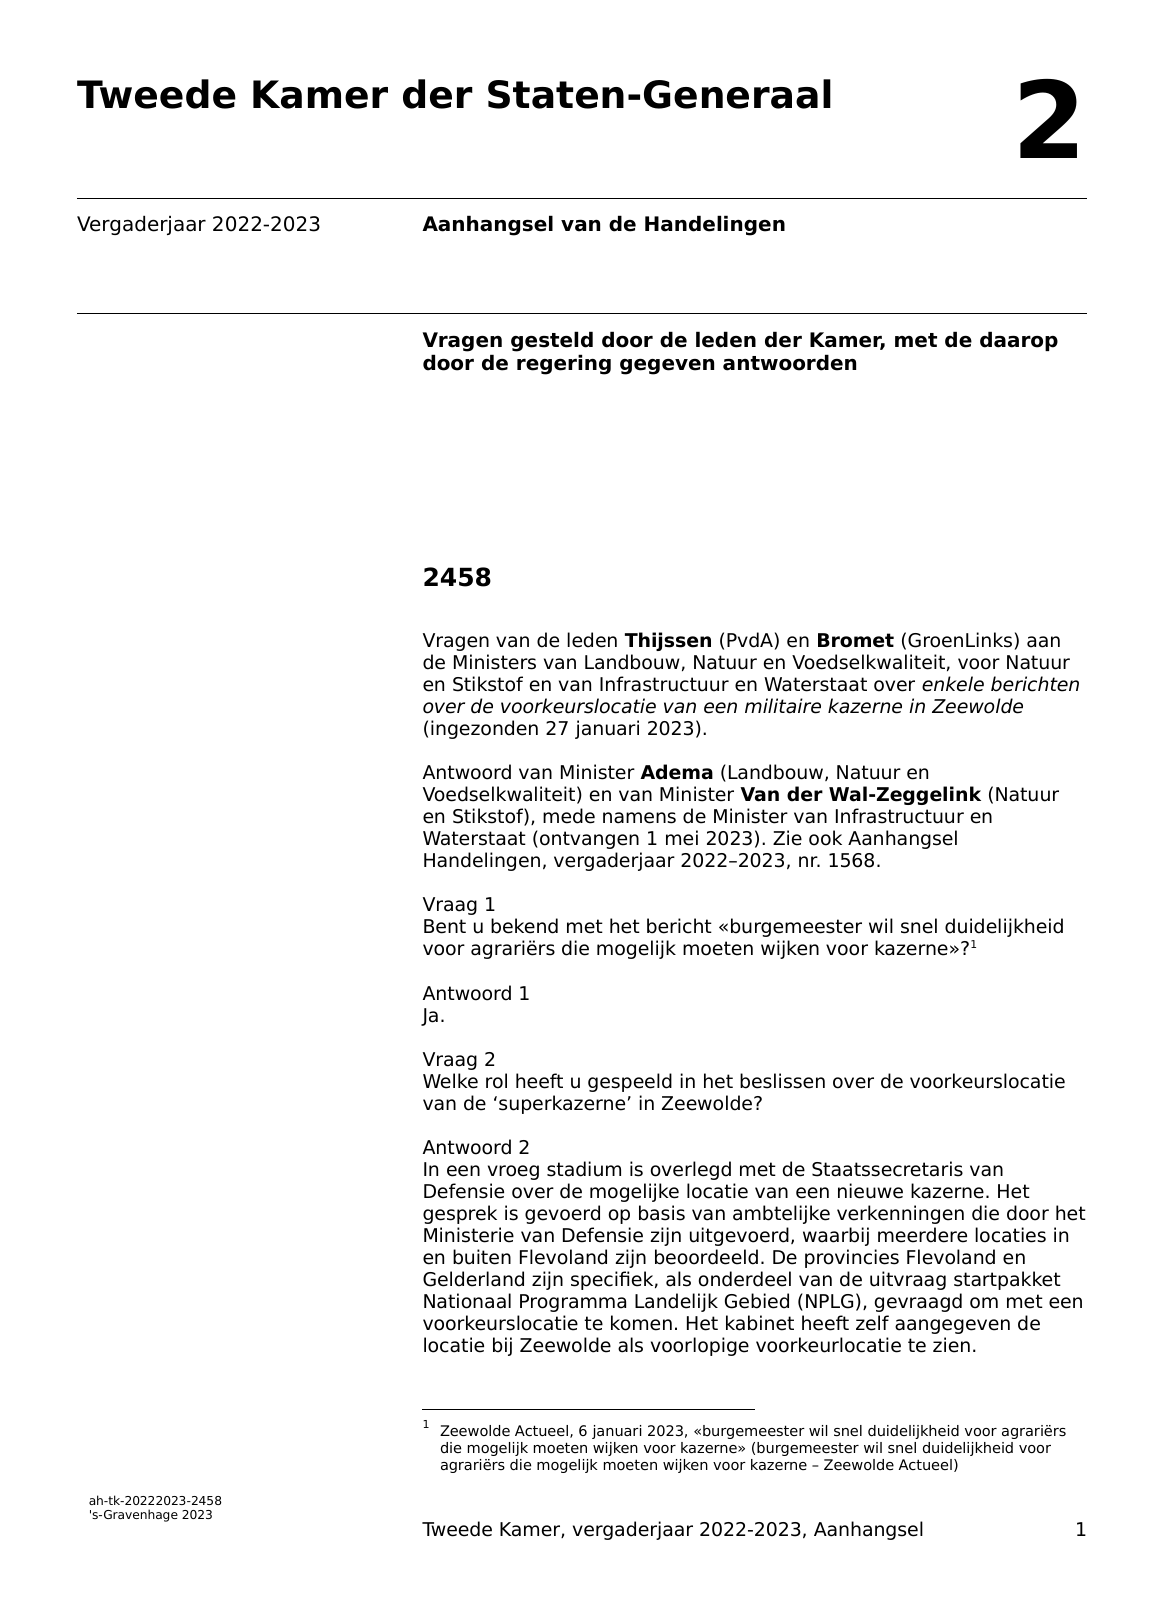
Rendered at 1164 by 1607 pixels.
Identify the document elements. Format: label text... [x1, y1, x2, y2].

text Welke rol heeft u gespeeld in het beslissen over de voorkeurslocatie van de ‘superkazerne’ in Zeewolde? [422, 1071, 1087, 1114]
text Antwoord 2 [422, 1137, 1087, 1159]
table_cell Aanhangsel van de Handelingen [422, 199, 1087, 313]
text Antwoord 1 [422, 982, 1087, 1004]
table_cell Vergaderjaar 2022-2023 [77, 199, 422, 313]
table_header Tweede Kamer der Staten-Generaal [77, 59, 886, 198]
text Bent u bekend met het bericht «burgemeester wil snel duidelijkheid voor agrariërs die mogelijk moeten wijken voor kazerne»? [422, 916, 1087, 960]
text ah-tk-20222023-2458 [88, 1494, 323, 1508]
text Ja. [422, 1004, 1087, 1026]
text In een vroeg stadium is overlegd met de Staatssecretaris van Defensie over de mogelijke locatie van een nieuwe kazerne. Het gesprek is gevoerd op basis van ambtelijke verkenningen die door het Ministerie van Defensie zijn uitgevoerd, waarbij meerdere locaties in en buiten Flevoland zijn beoordeeld. De provincies Flevoland en Gelderland zijn specifiek, als onderdeel van de uitvraag startpakket Nationaal Programma Landelijk Gebied (NPLG), gevraagd om met een voorkeurslocatie te komen. Het kabinet heeft zelf aangegeven de locatie bij Zeewolde als voorlopige voorkeurlocatie te zien. [422, 1159, 1087, 1357]
text Antwoord van Minister Adema (Landbouw, Natuur en Voedselkwaliteit) en van Minister Van der Wal-Zeggelink (Natuur en Stikstof), mede namens de Minister van Infrastructuur en Waterstaat (ontvangen 1 mei 2023). Zie ook Aanhangsel Handelingen, vergaderjaar 2022–2023, nr. 1568. [422, 762, 1087, 872]
table_cell Vragen gesteld door de leden der Kamer, met de daarop door de regering gegeven antwoorden [422, 314, 1087, 375]
table_header 2 [886, 59, 1087, 198]
text Zeewolde Actueel, 6 januari 2023, «burgemeester wil snel duidelijkheid voor agrariërs die mogelijk moeten wijken voor kazerne» (burgemeester wil snel duidelijkheid voor agrariërs die mogelijk moeten wijken voor kazerne – Zeewolde Actueel) [422, 1418, 1087, 1474]
text Vraag 2 [422, 1049, 1087, 1071]
text 2458 [422, 563, 1087, 592]
text 's-Gravenhage 2023 [88, 1508, 323, 1522]
text Vraag 1 [422, 894, 1087, 916]
table_cell [77, 314, 422, 375]
text Vragen van de leden Thijssen (PvdA) en Bromet (GroenLinks) aan de Ministers van Landbouw, Natuur en Voedselkwaliteit, voor Natuur en Stikstof en van Infrastructuur en Waterstaat over enkele berichten over de voorkeurslocatie van een militaire kazerne in Zeewolde (ingezonden 27 januari 2023). [422, 630, 1087, 740]
